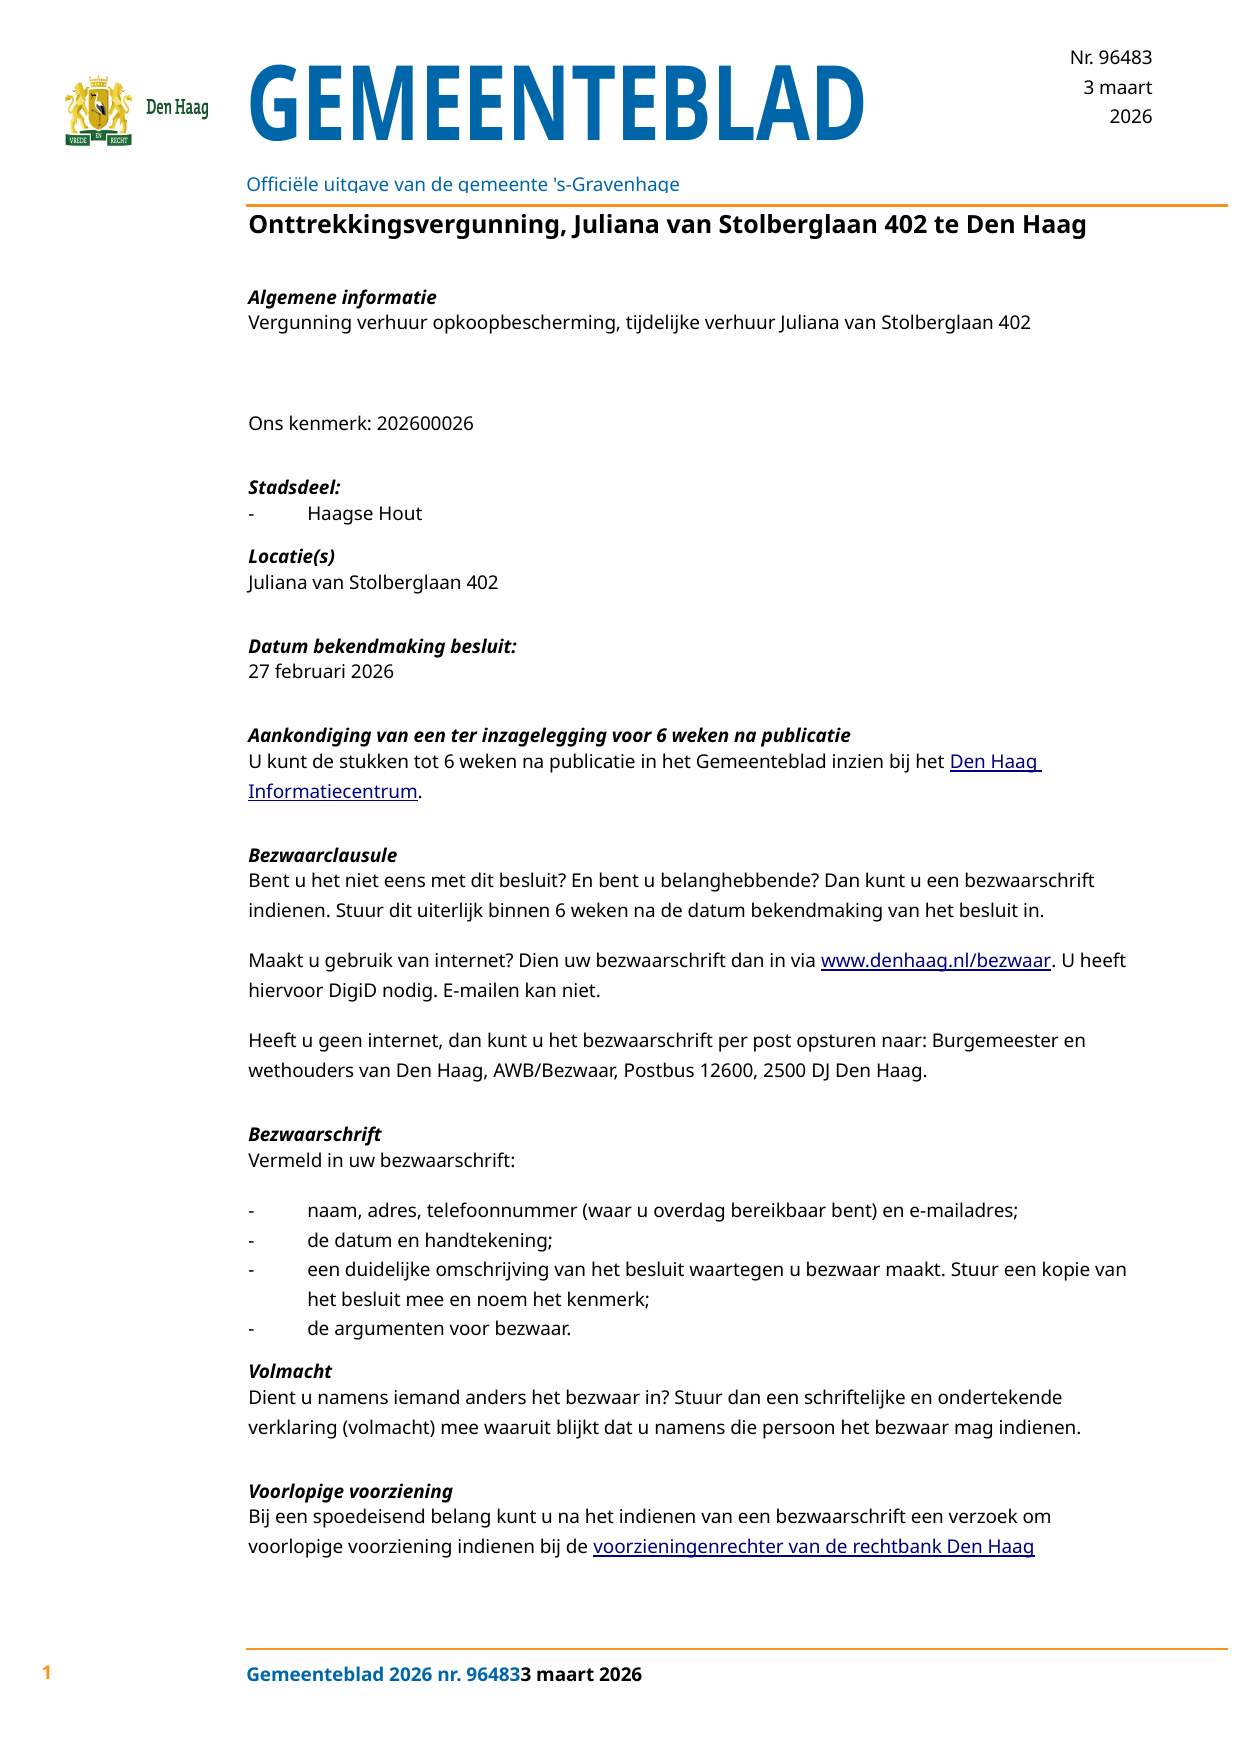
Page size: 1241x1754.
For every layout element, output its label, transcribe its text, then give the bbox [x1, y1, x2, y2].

text 27 februari 2026 [248, 659, 1152, 684]
text Onttrekkingsvergunning, Juliana van Stolberglaan 402 te Den Haag [248, 207, 1152, 241]
text Stadsdeel: [248, 474, 1152, 500]
text Maakt u gebruik van internet? Dien uw bezwaarschrift dan in via www.denhaag.nl/bezwaar. U heeft hiervoor DigiD nodig. E-mailen kan niet. [248, 948, 1152, 1003]
text Bij een spoedeisend belang kunt u na het indienen van een bezwaarschrift een verzoek om voorlopige voorziening indienen bij de voorzieningenrechter van de rechtbank Den Haag [248, 1504, 1152, 1559]
text Bezwaarschrift [248, 1121, 1152, 1147]
list Haagse Hout [248, 500, 1152, 526]
text Aankondiging van een ter inzagelegging voor 6 weken na publicatie [248, 723, 1152, 748]
text Vermeld in uw bezwaarschrift: [248, 1147, 1152, 1173]
text Volmacht [248, 1359, 1152, 1384]
picture [41, 47, 231, 172]
text Bent u het niet eens met dit besluit? En bent u belanghebbende? Dan kunt u een bezwaarschrift indienen. Stuur dit uiterlijk binnen 6 weken na de datum bekendmaking van het besluit in. [248, 868, 1152, 923]
text Dient u namens iemand anders het bezwaar in? Stuur dan een schriftelijke en ondertekende verklaring (volmacht) mee waaruit blijkt dat u namens die persoon het bezwaar mag indienen. [248, 1384, 1152, 1440]
list naam, adres, telefoonnummer (waar u overdag bereikbaar bent) en e-mailadres; [248, 1197, 1152, 1223]
text Datum bekendmaking besluit: [248, 633, 1152, 659]
text Ons kenmerk: 202600026 [248, 410, 1152, 436]
list een duidelijke omschrijving van het besluit waartegen u bezwaar maakt. Stuur een kopie van het besluit mee en noem het kenmerk; [248, 1256, 1152, 1312]
text Heeft u geen internet, dan kunt u het bezwaarschrift per post opsturen naar: Burgemeester en wethouders van Den Haag, AWB/Bezwaar, Postbus 12600, 2500 DJ Den Haag. [248, 1028, 1152, 1083]
text Vergunning verhuur opkoopbescherming, tijdelijke verhuur Juliana van Stolberglaan 402 [248, 309, 1152, 335]
text Locatie(s) [248, 543, 1152, 569]
list de argumenten voor bezwaar. [248, 1316, 1152, 1341]
text Juliana van Stolberglaan 402 [248, 569, 1152, 595]
text Voorlopige voorziening [248, 1478, 1152, 1504]
text Algemene informatie [248, 284, 1152, 309]
text U kunt de stukken tot 6 weken na publicatie in het Gemeenteblad inzien bij het Den Haag Informatiecentrum. [248, 748, 1152, 804]
text Bezwaarclausule [248, 842, 1152, 868]
list de datum en handtekening; [248, 1227, 1152, 1253]
